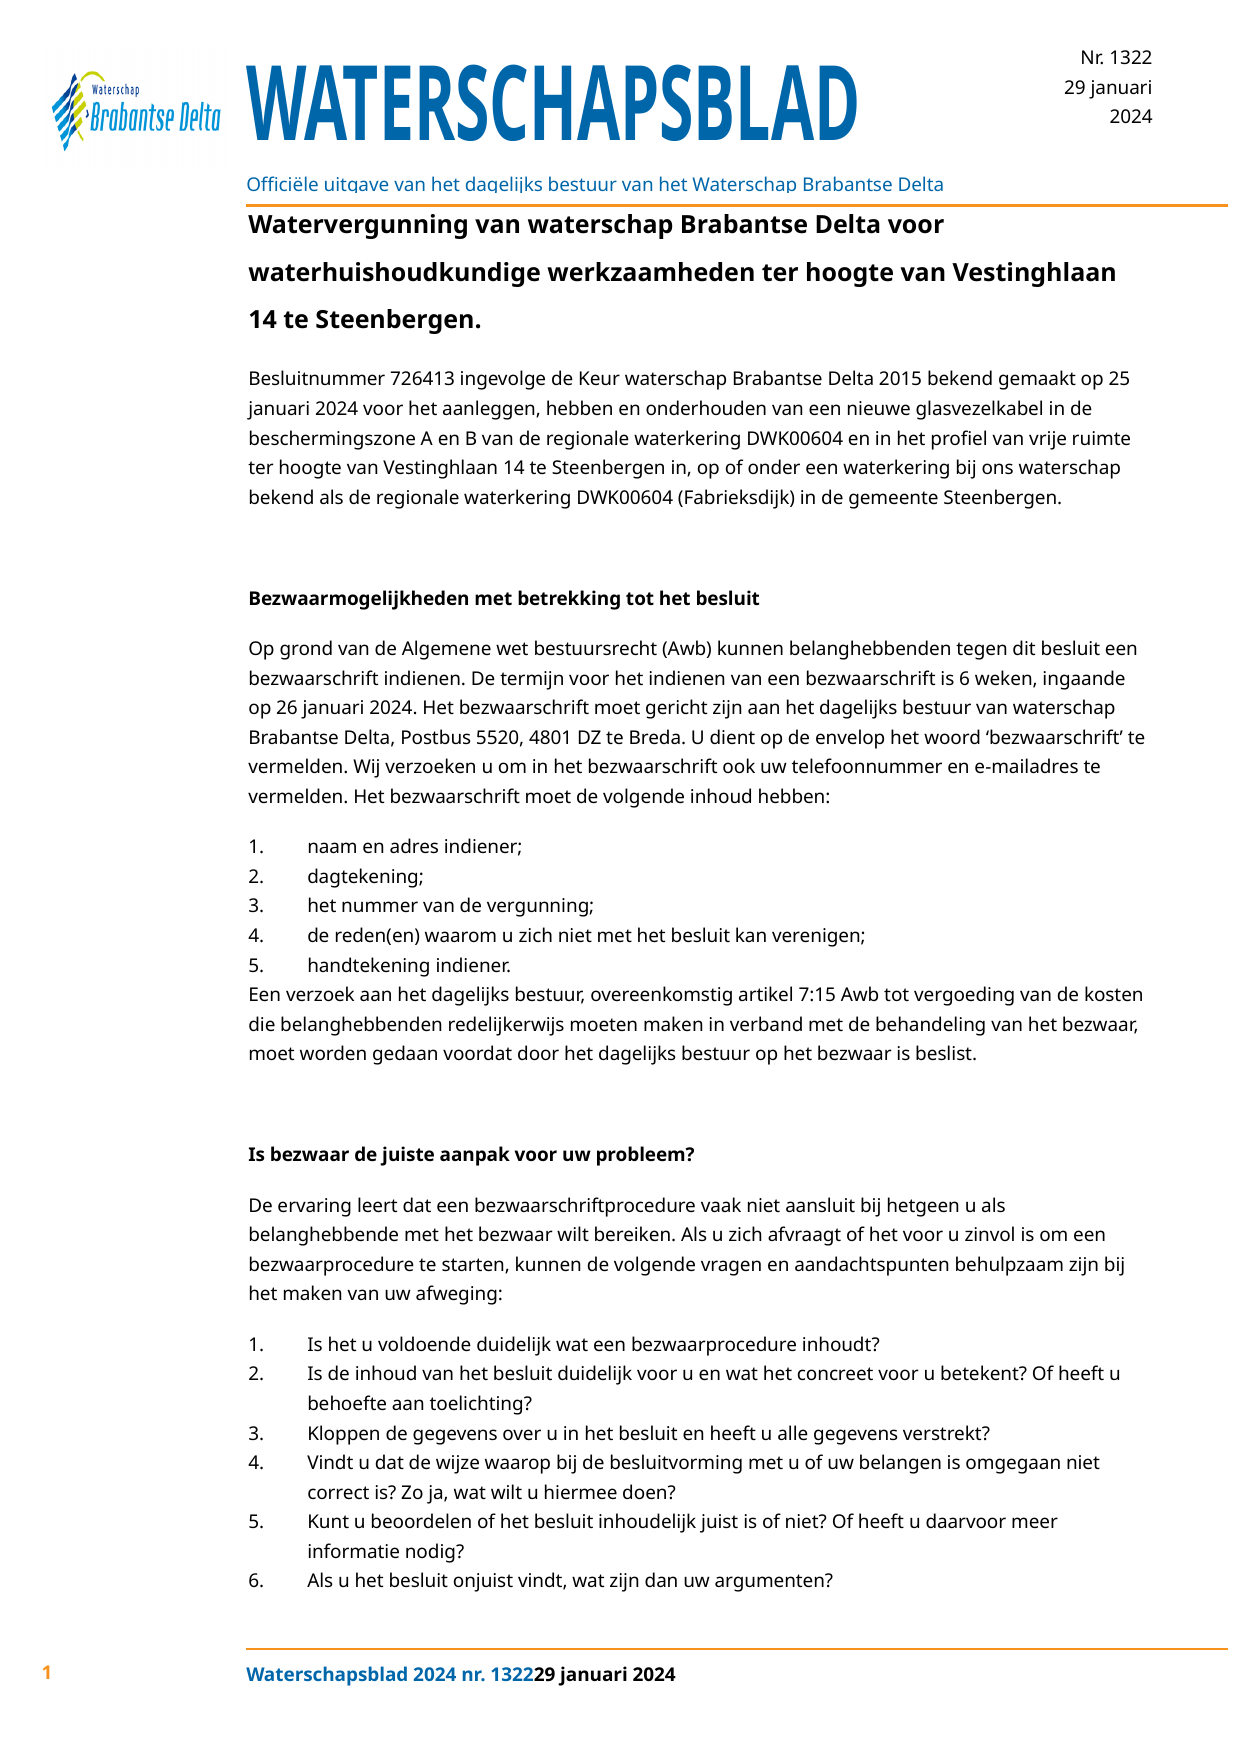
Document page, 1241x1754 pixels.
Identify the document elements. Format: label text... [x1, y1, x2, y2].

text Is bezwaar de juiste aanpak voor uw probleem? [248, 1141, 1152, 1167]
text Bezwaarmogelijkheden met betrekking tot het besluit [248, 585, 1152, 610]
list de reden(en) waarom u zich niet met het besluit kan verenigen; [248, 922, 1152, 948]
text Watervergunning van waterschap Brabantse Delta voor waterhuishoudkundige werkzaamheden ter hoogte van Vestinghlaan 14 te Steenbergen. [248, 207, 1152, 336]
text Besluitnummer 726413 ingevolge de Keur waterschap Brabantse Delta 2015 bekend gemaakt op 25 januari 2024 voor het aanleggen, hebben en onderhouden van een nieuwe glasvezelkabel in de beschermingszone A en B van de regionale waterkering DWK00604 en in het profiel van vrije ruimte ter hoogte van Vestinghlaan 14 te Steenbergen in, op of onder een waterkering bij ons waterschap bekend als de regionale waterkering DWK00604 (Fabrieksdijk) in de gemeente Steenbergen. [248, 366, 1152, 509]
list handtekening indiener. [248, 952, 1152, 977]
list Kloppen de gegevens over u in het besluit en heeft u alle gegevens verstrekt? [248, 1420, 1152, 1445]
list Is de inhoud van het besluit duidelijk voor u en wat het concreet voor u betekent? Of heeft u behoefte aan toelichting? [248, 1361, 1152, 1416]
picture [41, 47, 231, 172]
text Een verzoek aan het dagelijks bestuur, overeenkomstig artikel 7:15 Awb tot vergoeding van de kosten die belanghebbenden redelijkerwijs moeten maken in verband met de behandeling van het bezwaar, moet worden gedaan voordat door het dagelijks bestuur op het bezwaar is beslist. [248, 981, 1152, 1066]
list naam en adres indiener; [248, 833, 1152, 859]
list Vindt u dat de wijze waarop bij de besluitvorming met u of uw belangen is omgegaan niet correct is? Zo ja, wat wilt u hiermee doen? [248, 1449, 1152, 1504]
list Kunt u beoordelen of het besluit inhoudelijk juist is of niet? Of heeft u daarvoor meer informatie nodig? [248, 1508, 1152, 1564]
list dagtekening; [248, 863, 1152, 889]
text Op grond van de Algemene wet bestuursrecht (Awb) kunnen belanghebbenden tegen dit besluit een bezwaarschrift indienen. De termijn voor het indienen van een bezwaarschrift is 6 weken, ingaande op 26 januari 2024. Het bezwaarschrift moet gericht zijn aan het dagelijks bestuur van waterschap Brabantse Delta, Postbus 5520, 4801 DZ te Breda. U dient op de envelop het woord ‘bezwaarschrift’ te vermelden. Wij verzoeken u om in het bezwaarschrift ook uw telefoonnummer en e‑mailadres te vermelden. Het bezwaarschrift moet de volgende inhoud hebben: [248, 635, 1152, 809]
list het nummer van de vergunning; [248, 893, 1152, 918]
text De ervaring leert dat een bezwaarschriftprocedure vaak niet aansluit bij hetgeen u als belanghebbende met het bezwaar wilt bereiken. Als u zich afvraagt of het voor u zinvol is om een bezwaarprocedure te starten, kunnen de volgende vragen en aandachtspunten behulpzaam zijn bij het maken van uw afweging: [248, 1192, 1152, 1306]
list Is het u voldoende duidelijk wat een bezwaarprocedure inhoudt? [248, 1331, 1152, 1357]
list Als u het besluit onjuist vindt, wat zijn dan uw argumenten? [248, 1568, 1152, 1593]
